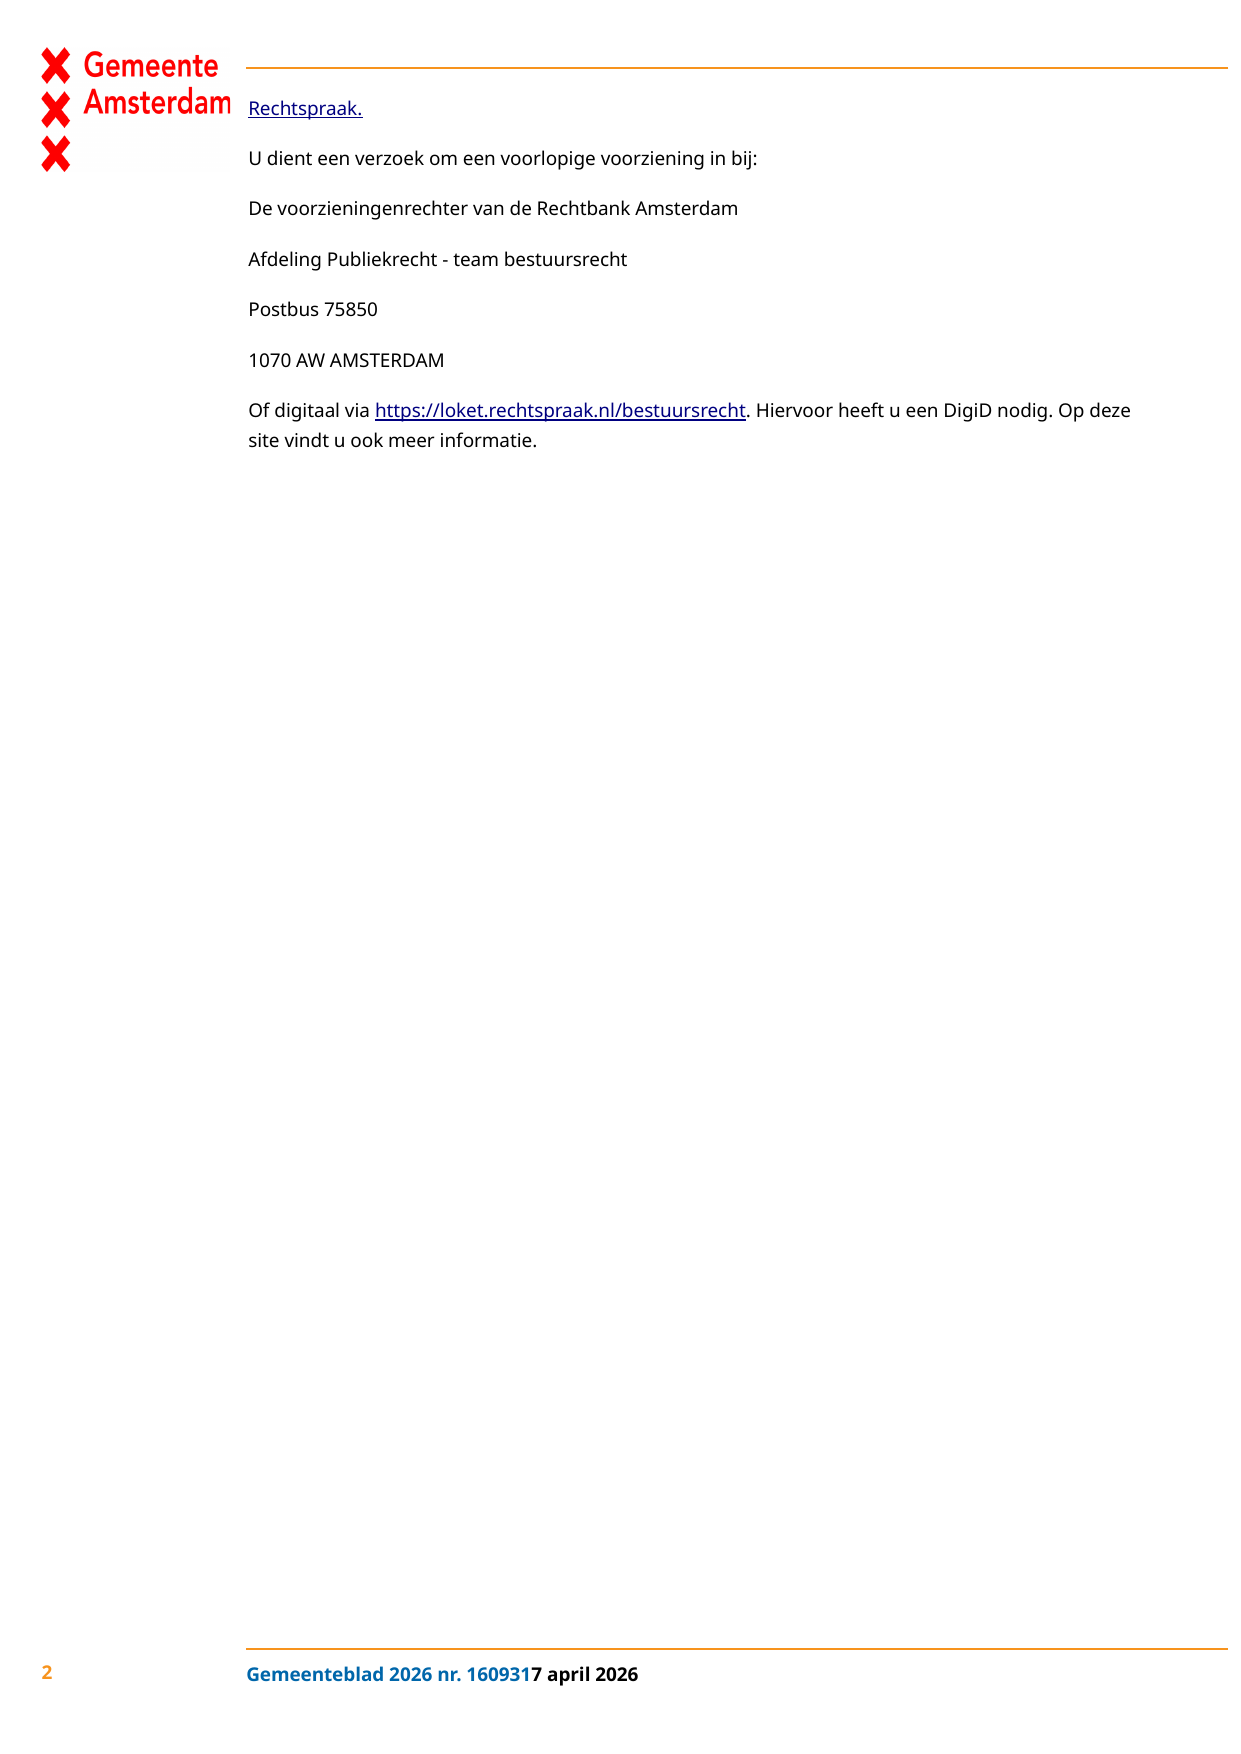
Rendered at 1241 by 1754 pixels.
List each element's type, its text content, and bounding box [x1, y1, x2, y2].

text Afdeling Publiekrecht - team bestuursrecht [248, 246, 1152, 272]
text Rechtspraak. [248, 95, 1152, 121]
text U dient een verzoek om een voorlopige voorziening in bij: [248, 145, 1152, 171]
text Of digitaal via https://loket.rechtspraak.nl/bestuursrecht. Hiervoor heeft u een DigiD nodig. Op deze site vindt u ook meer informatie. [248, 397, 1152, 453]
text De voorzieningenrechter van de Rechtbank Amsterdam [248, 196, 1152, 221]
picture [41, 47, 231, 172]
text 1070 AW AMSTERDAM [248, 347, 1152, 373]
text Postbus 75850 [248, 296, 1152, 322]
